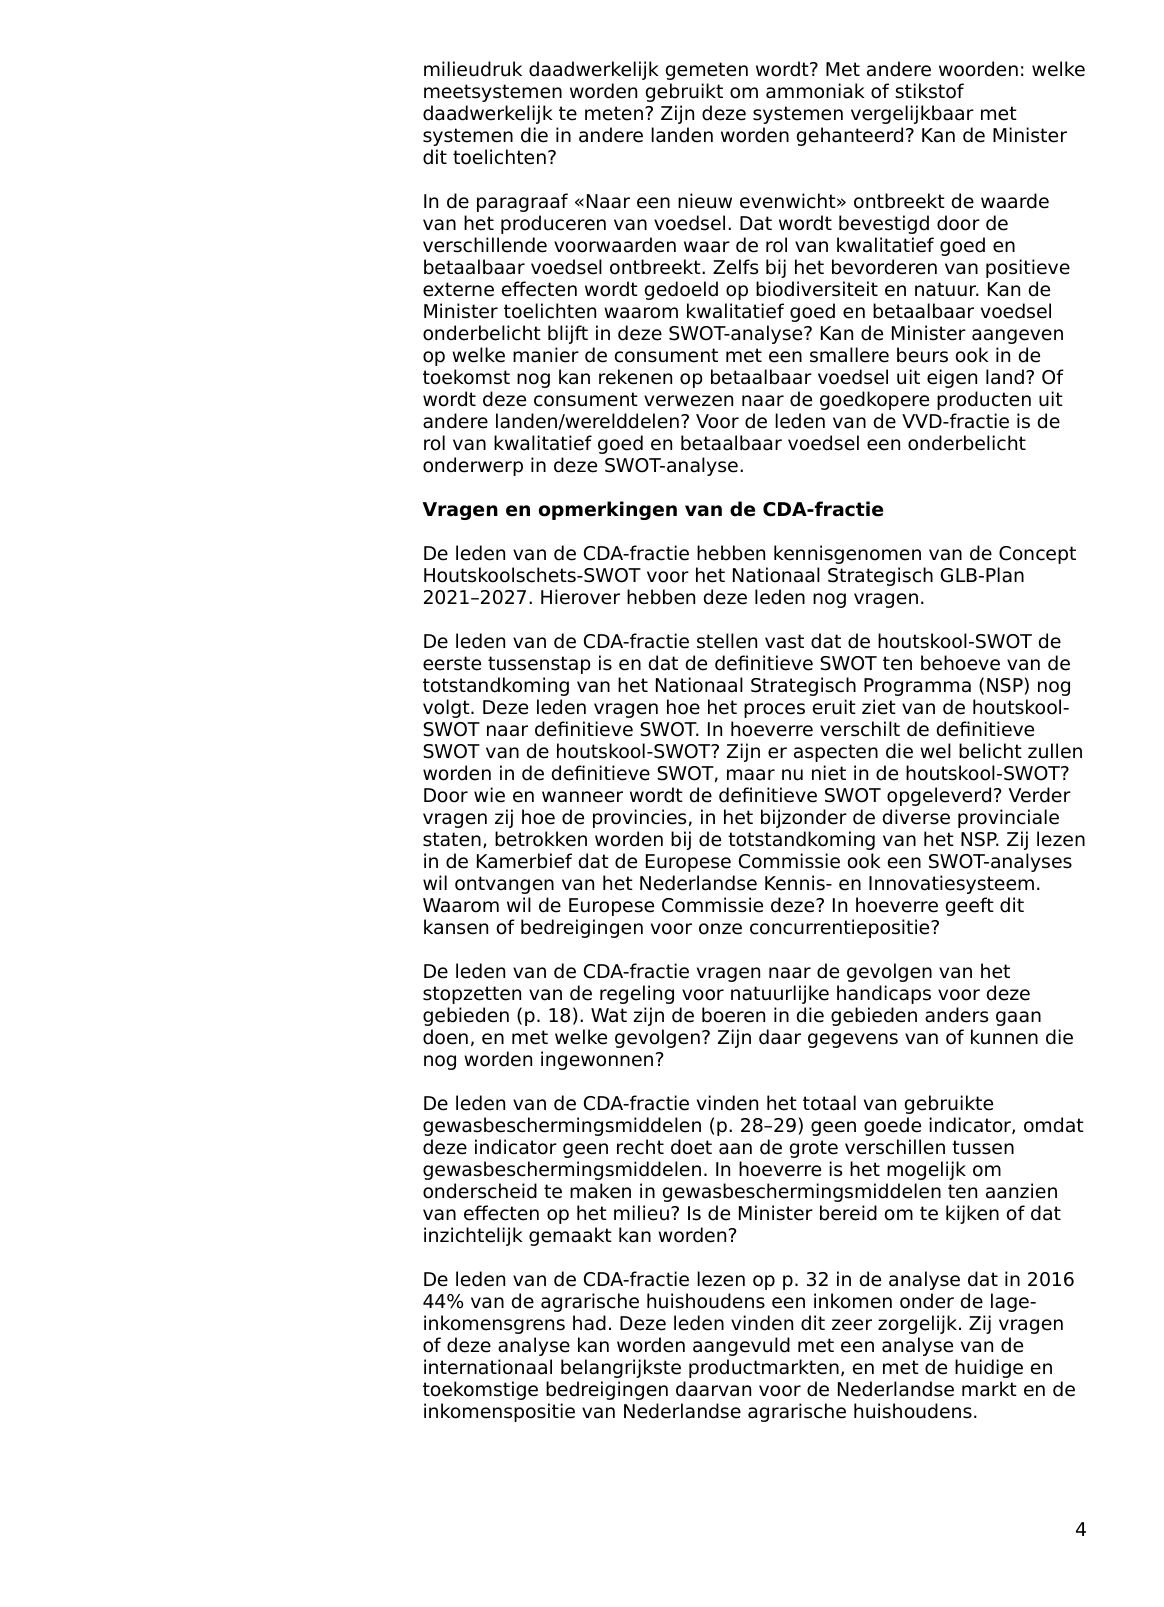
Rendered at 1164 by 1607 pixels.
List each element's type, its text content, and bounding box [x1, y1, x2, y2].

subtitle Vragen en opmerkingen van de CDA-fractie [422, 499, 1087, 521]
text De leden van de CDA-fractie hebben kennisgenomen van de Concept Houtskoolschets-SWOT voor het Nationaal Strategisch GLB-Plan 2021–2027. Hierover hebben deze leden nog vragen. [422, 543, 1087, 609]
text De leden van de CDA-fractie vinden het totaal van gebruikte gewasbeschermingsmiddelen (p. 28–29) geen goede indicator, omdat deze indicator geen recht doet aan de grote verschillen tussen gewasbeschermingsmiddelen. In hoeverre is het mogelijk om onderscheid te maken in gewasbeschermingsmiddelen ten aanzien van effecten op het milieu? Is de Minister bereid om te kijken of dat inzichtelijk gemaakt kan worden? [422, 1093, 1087, 1247]
text De leden van de CDA-fractie vragen naar de gevolgen van het stopzetten van de regeling voor natuurlijke handicaps voor deze gebieden (p. 18). Wat zijn de boeren in die gebieden anders gaan doen, en met welke gevolgen? Zijn daar gegevens van of kunnen die nog worden ingewonnen? [422, 961, 1087, 1071]
text In de paragraaf «Naar een nieuw evenwicht» ontbreekt de waarde van het produceren van voedsel. Dat wordt bevestigd door de verschillende voorwaarden waar de rol van kwalitatief goed en betaalbaar voedsel ontbreekt. Zelfs bij het bevorderen van positieve externe effecten wordt gedoeld op biodiversiteit en natuur. Kan de Minister toelichten waarom kwalitatief goed en betaalbaar voedsel onderbelicht blijft in deze SWOT-analyse? Kan de Minister aangeven op welke manier de consument met een smallere beurs ook in de toekomst nog kan rekenen op betaalbaar voedsel uit eigen land? Of wordt deze consument verwezen naar de goedkopere producten uit andere landen/werelddelen? Voor de leden van de VVD-fractie is de rol van kwalitatief goed en betaalbaar voedsel een onderbelicht onderwerp in deze SWOT-analyse. [422, 191, 1087, 477]
text De leden van de CDA-fractie stellen vast dat de houtskool-SWOT de eerste tussenstap is en dat de definitieve SWOT ten behoeve van de totstandkoming van het Nationaal Strategisch Programma (NSP) nog volgt. Deze leden vragen hoe het proces eruit ziet van de houtskool-SWOT naar definitieve SWOT. In hoeverre verschilt de definitieve SWOT van de houtskool-SWOT? Zijn er aspecten die wel belicht zullen worden in de definitieve SWOT, maar nu niet in de houtskool-SWOT? Door wie en wanneer wordt de definitieve SWOT opgeleverd? Verder vragen zij hoe de provincies, in het bijzonder de diverse provinciale staten, betrokken worden bij de totstandkoming van het NSP. Zij lezen in de Kamerbief dat de Europese Commissie ook een SWOT-analyses wil ontvangen van het Nederlandse Kennis- en Innovatiesysteem. Waarom wil de Europese Commissie deze? In hoeverre geeft dit kansen of bedreigingen voor onze concurrentiepositie? [422, 631, 1087, 939]
text milieudruk daadwerkelijk gemeten wordt? Met andere woorden: welke meetsystemen worden gebruikt om ammoniak of stikstof daadwerkelijk te meten? Zijn deze systemen vergelijkbaar met systemen die in andere landen worden gehanteerd? Kan de Minister dit toelichten? [422, 59, 1087, 169]
text De leden van de CDA-fractie lezen op p. 32 in de analyse dat in 2016 44% van de agrarische huishoudens een inkomen onder de lage-inkomensgrens had. Deze leden vinden dit zeer zorgelijk. Zij vragen of deze analyse kan worden aangevuld met een analyse van de internationaal belangrijkste productmarkten, en met de huidige en toekomstige bedreigingen daarvan voor de Nederlandse markt en de inkomenspositie van Nederlandse agrarische huishoudens. [422, 1269, 1087, 1423]
